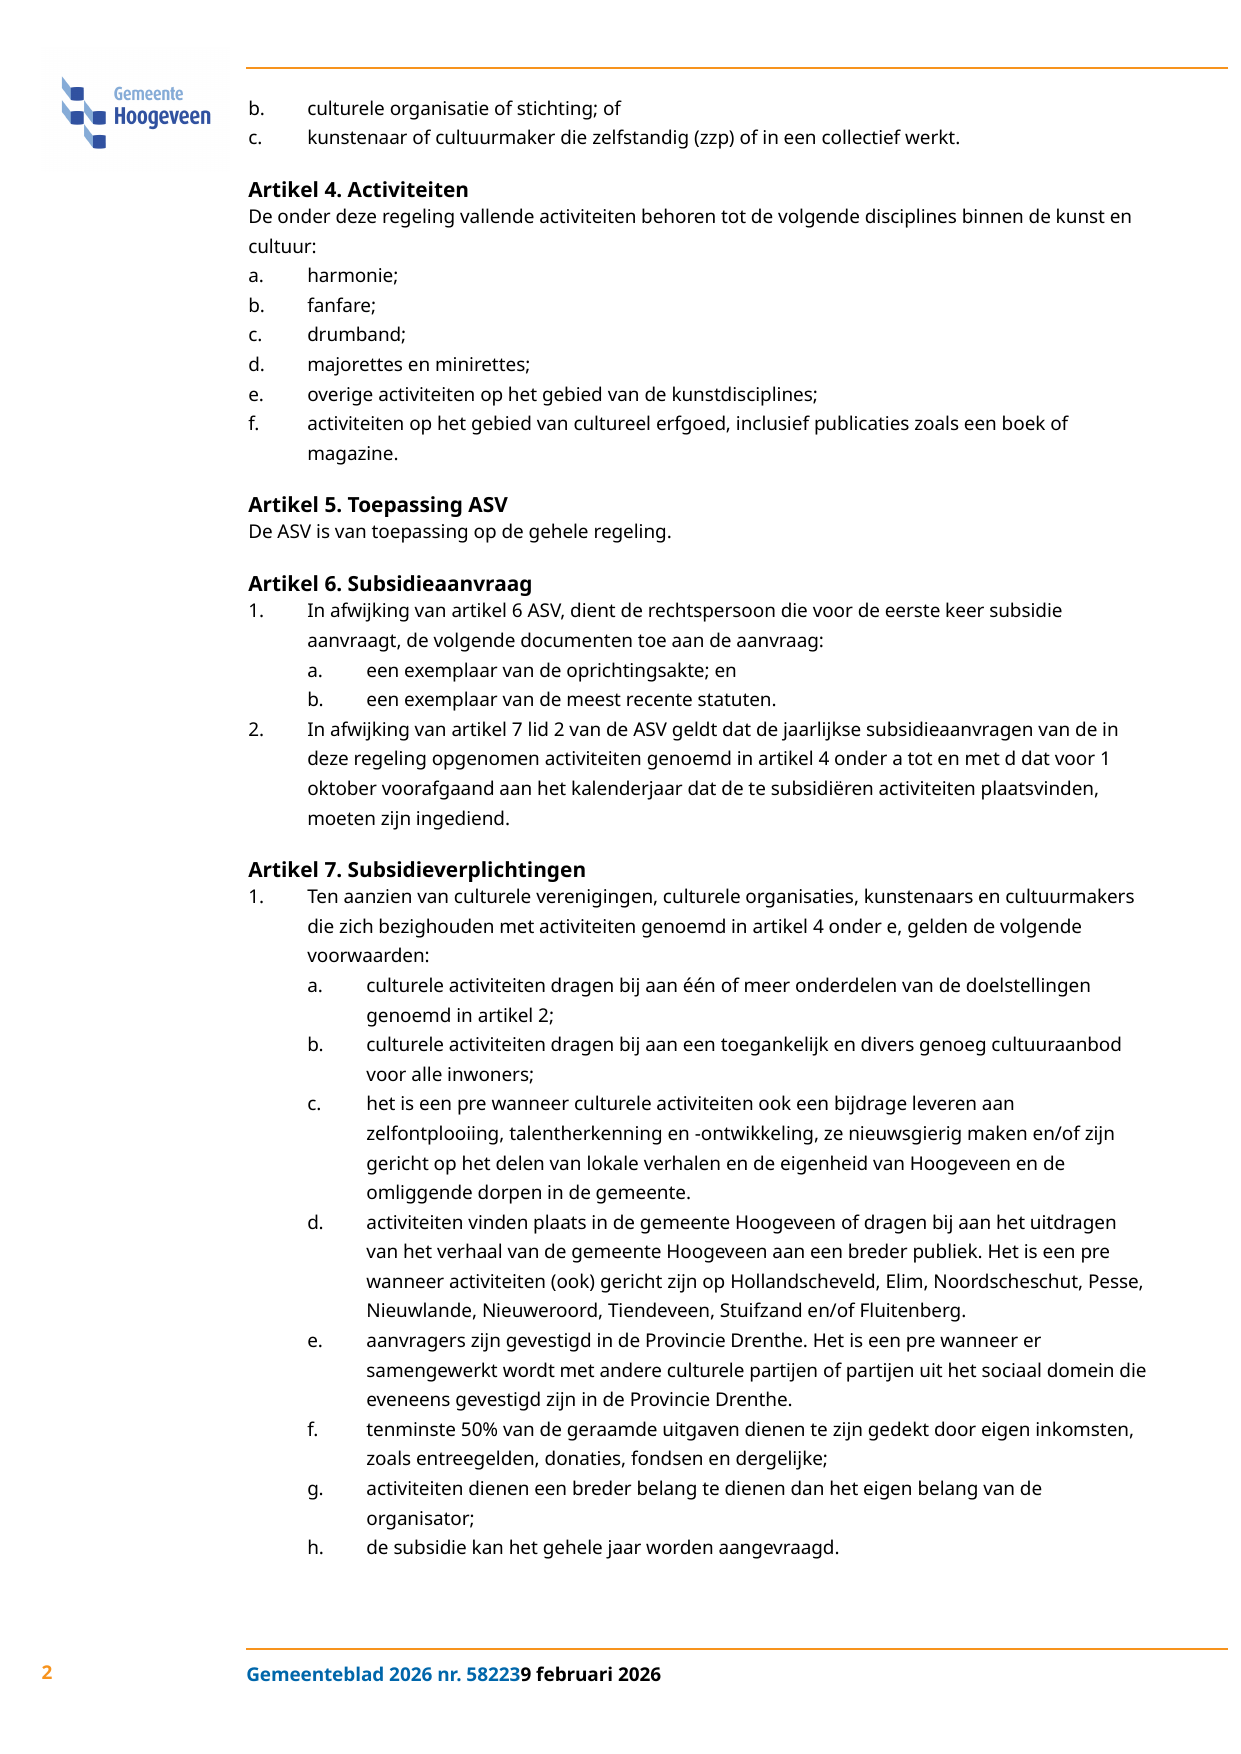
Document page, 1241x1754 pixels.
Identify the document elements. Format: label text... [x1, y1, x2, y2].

list Ten aanzien van culturele verenigingen, culturele organisaties, kunstenaars en cultuurmakers die zich bezighouden met activiteiten genoemd in artikel 4 onder e, gelden de volgende voorwaarden: [248, 883, 1152, 968]
list culturele activiteiten dragen bij aan een toegankelijk en divers genoeg cultuuraanbod voor alle inwoners; [307, 1031, 1152, 1087]
list majorettes en minirettes; [248, 351, 1152, 377]
list de subsidie kan het gehele jaar worden aangevraagd. [307, 1534, 1152, 1560]
text De onder deze regeling vallende activiteiten behoren tot de volgende disciplines binnen de kunst en cultuur: [248, 203, 1152, 258]
text Artikel 5. Toepassing ASV [248, 490, 1152, 519]
list activiteiten op het gebied van cultureel erfgoed, inclusief publicaties zoals een boek of magazine. [248, 410, 1152, 466]
text Artikel 7. Subsidieverplichtingen [248, 855, 1152, 883]
list een exemplaar van de meest recente statuten. [307, 686, 1152, 712]
list het is een pre wanneer culturele activiteiten ook een bijdrage leveren aan zelfontplooiing, talentherkenning en -ontwikkeling, ze nieuwsgierig maken en/of zijn gericht op het delen van lokale verhalen en de eigenheid van Hoogeveen en de omliggende dorpen in de gemeente. [307, 1091, 1152, 1205]
list drumband; [248, 322, 1152, 347]
text Artikel 6. Subsidieaanvraag [248, 569, 1152, 598]
list een exemplaar van de oprichtingsakte; en [307, 657, 1152, 682]
picture [41, 47, 231, 172]
list tenminste 50% van de geraamde uitgaven dienen te zijn gedekt door eigen inkomsten, zoals entreegelden, donaties, fondsen en dergelijke; [307, 1416, 1152, 1471]
list In afwijking van artikel 6 ASV, dient de rechtspersoon die voor de eerste keer subsidie aanvraagt, de volgende documenten toe aan de aanvraag: [248, 598, 1152, 653]
list fanfare; [248, 292, 1152, 318]
text De ASV is van toepassing op de gehele regeling. [248, 519, 1152, 544]
list activiteiten vinden plaats in de gemeente Hoogeveen of dragen bij aan het uitdragen van het verhaal van de gemeente Hoogeveen aan een breder publiek. Het is een pre wanneer activiteiten (ook) gericht zijn op Hollandscheveld, Elim, Noordscheschut, Pesse, Nieuwlande, Nieuweroord, Tiendeveen, Stuifzand en/of Fluitenberg. [307, 1209, 1152, 1323]
list In afwijking van artikel 7 lid 2 van de ASV geldt dat de jaarlijkse subsidieaanvragen van de in deze regeling opgenomen activiteiten genoemd in artikel 4 onder a tot en met d dat voor 1 oktober voorafgaand aan het kalenderjaar dat de te subsidiëren activiteiten plaatsvinden, moeten zijn ingediend. [248, 716, 1152, 830]
list activiteiten dienen een breder belang te dienen dan het eigen belang van de organisator; [307, 1475, 1152, 1531]
list overige activiteiten op het gebied van de kunstdisciplines; [248, 381, 1152, 406]
list kunstenaar of cultuurmaker die zelfstandig (zzp) of in een collectief werkt. [248, 124, 1152, 150]
list harmonie; [248, 262, 1152, 288]
text Artikel 4. Activiteiten [248, 175, 1152, 203]
list culturele activiteiten dragen bij aan één of meer onderdelen van de doelstellingen genoemd in artikel 2; [307, 972, 1152, 1028]
list culturele organisatie of stichting; of [248, 95, 1152, 121]
list aanvragers zijn gevestigd in de Provincie Drenthe. Het is een pre wanneer er samengewerkt wordt met andere culturele partijen of partijen uit het sociaal domein die eveneens gevestigd zijn in de Provincie Drenthe. [307, 1327, 1152, 1412]
